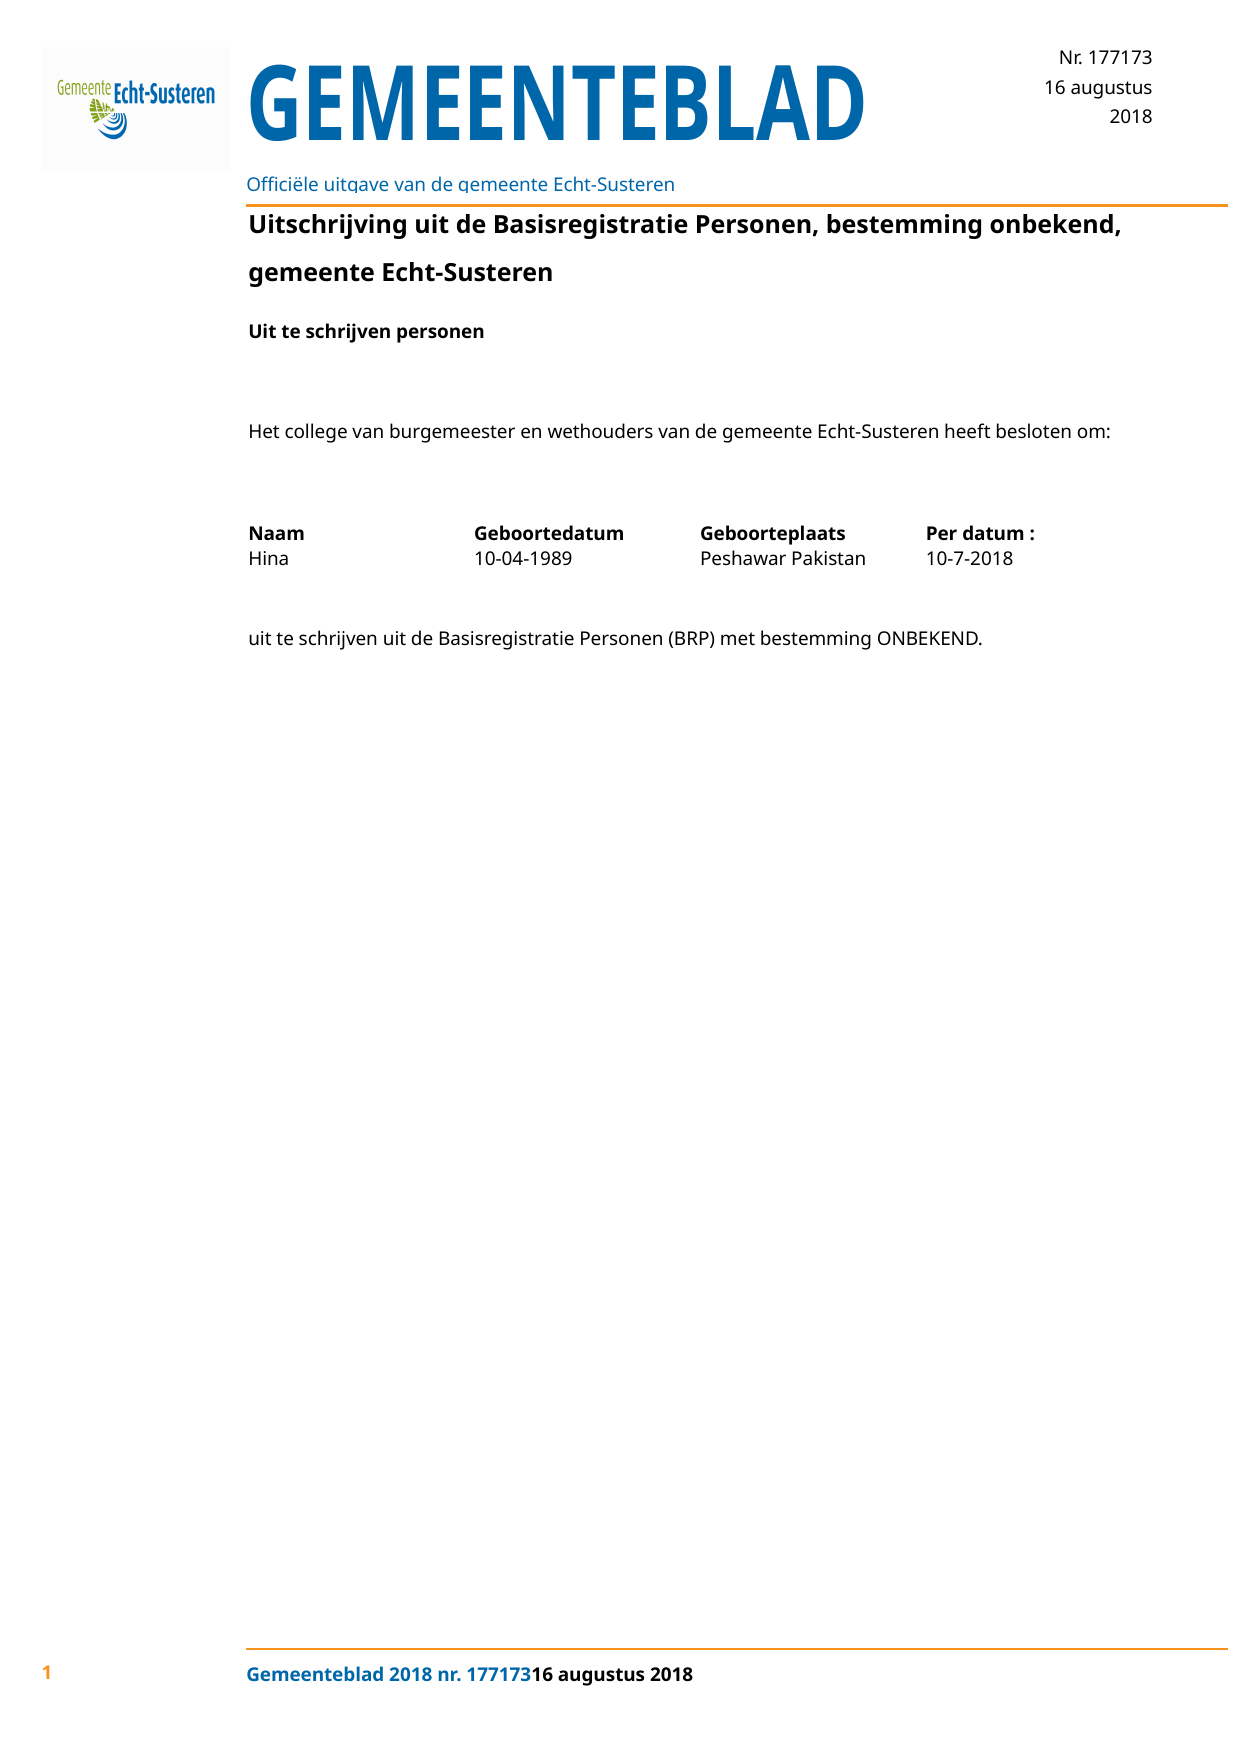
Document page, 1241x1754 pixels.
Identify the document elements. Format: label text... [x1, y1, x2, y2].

table_header Geboorteplaats [700, 520, 926, 545]
text Het college van burgemeester en wethouders van de gemeente Echt-Susteren heeft besloten om: [248, 419, 1152, 444]
picture [41, 47, 231, 172]
text Uit te schrijven personen [248, 318, 1152, 344]
table_header Naam [248, 520, 474, 545]
table_header Per datum : [926, 520, 1152, 545]
table_cell Hina [248, 545, 474, 571]
table_header Geboortedatum [474, 520, 700, 545]
table_cell Peshawar Pakistan [700, 545, 926, 571]
table_cell 10-04-1989 [474, 545, 700, 571]
text Uitschrijving uit de Basisregistratie Personen, bestemming onbekend, gemeente Echt-Susteren [248, 207, 1152, 288]
text uit te schrijven uit de Basisregistratie Personen (BRP) met bestemming ONBEKEND. [248, 625, 1152, 651]
table_cell 10-7-2018 [926, 545, 1152, 571]
